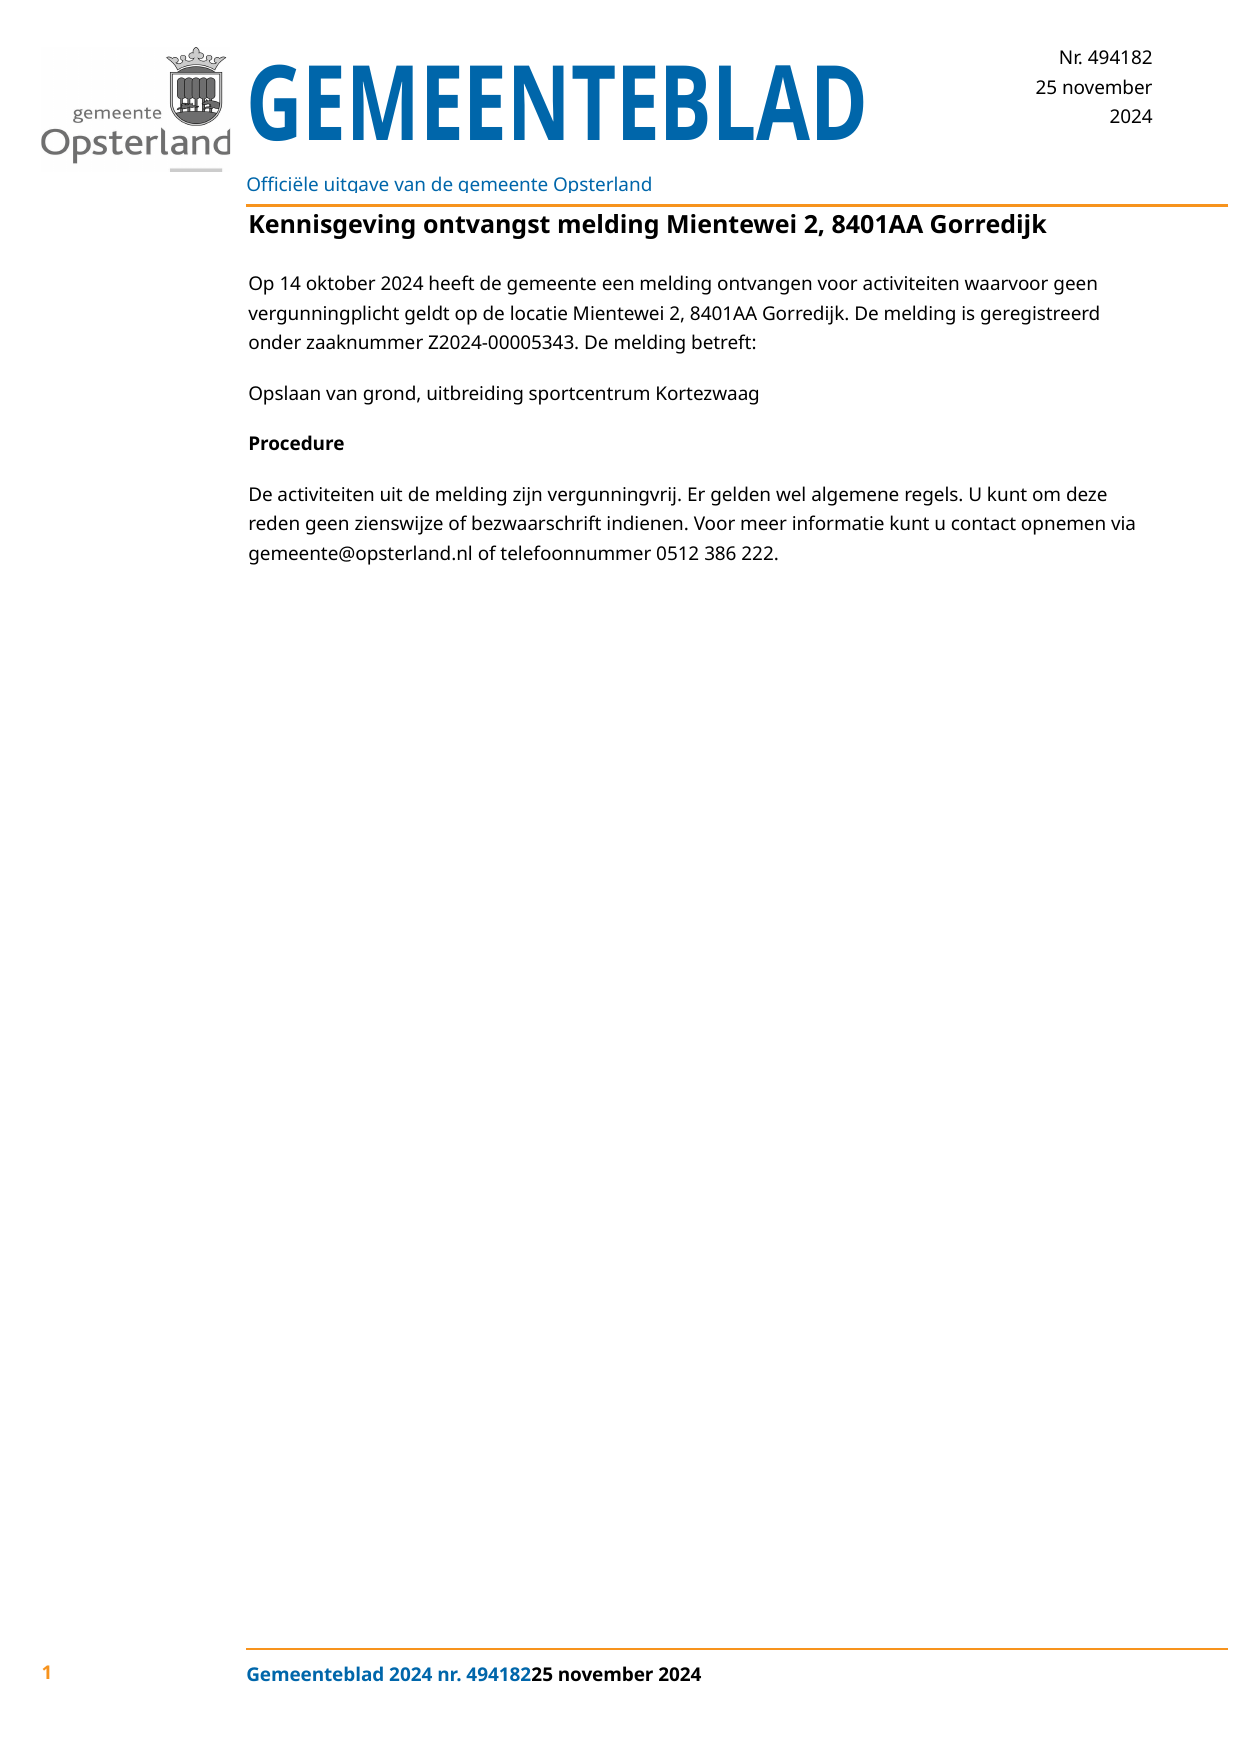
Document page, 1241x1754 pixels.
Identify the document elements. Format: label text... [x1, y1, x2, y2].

text Procedure [248, 430, 1152, 456]
text Kennisgeving ontvangst melding Mientewei 2, 8401AA Gorredijk [248, 207, 1152, 241]
text Opslaan van grond, uitbreiding sportcentrum Kortezwaag [248, 380, 1152, 406]
picture [41, 47, 231, 172]
text De activiteiten uit de melding zijn vergunningvrij. Er gelden wel algemene regels. U kunt om deze reden geen zienswijze of bezwaarschrift indienen. Voor meer informatie kunt u contact opnemen via gemeente@opsterland.nl of telefoonnummer 0512 386 222. [248, 481, 1152, 566]
text Op 14 oktober 2024 heeft de gemeente een melding ontvangen voor activiteiten waarvoor geen vergunningplicht geldt op de locatie Mientewei 2, 8401AA Gorredijk. De melding is geregistreerd onder zaaknummer Z2024-00005343. De melding betreft: [248, 270, 1152, 355]
